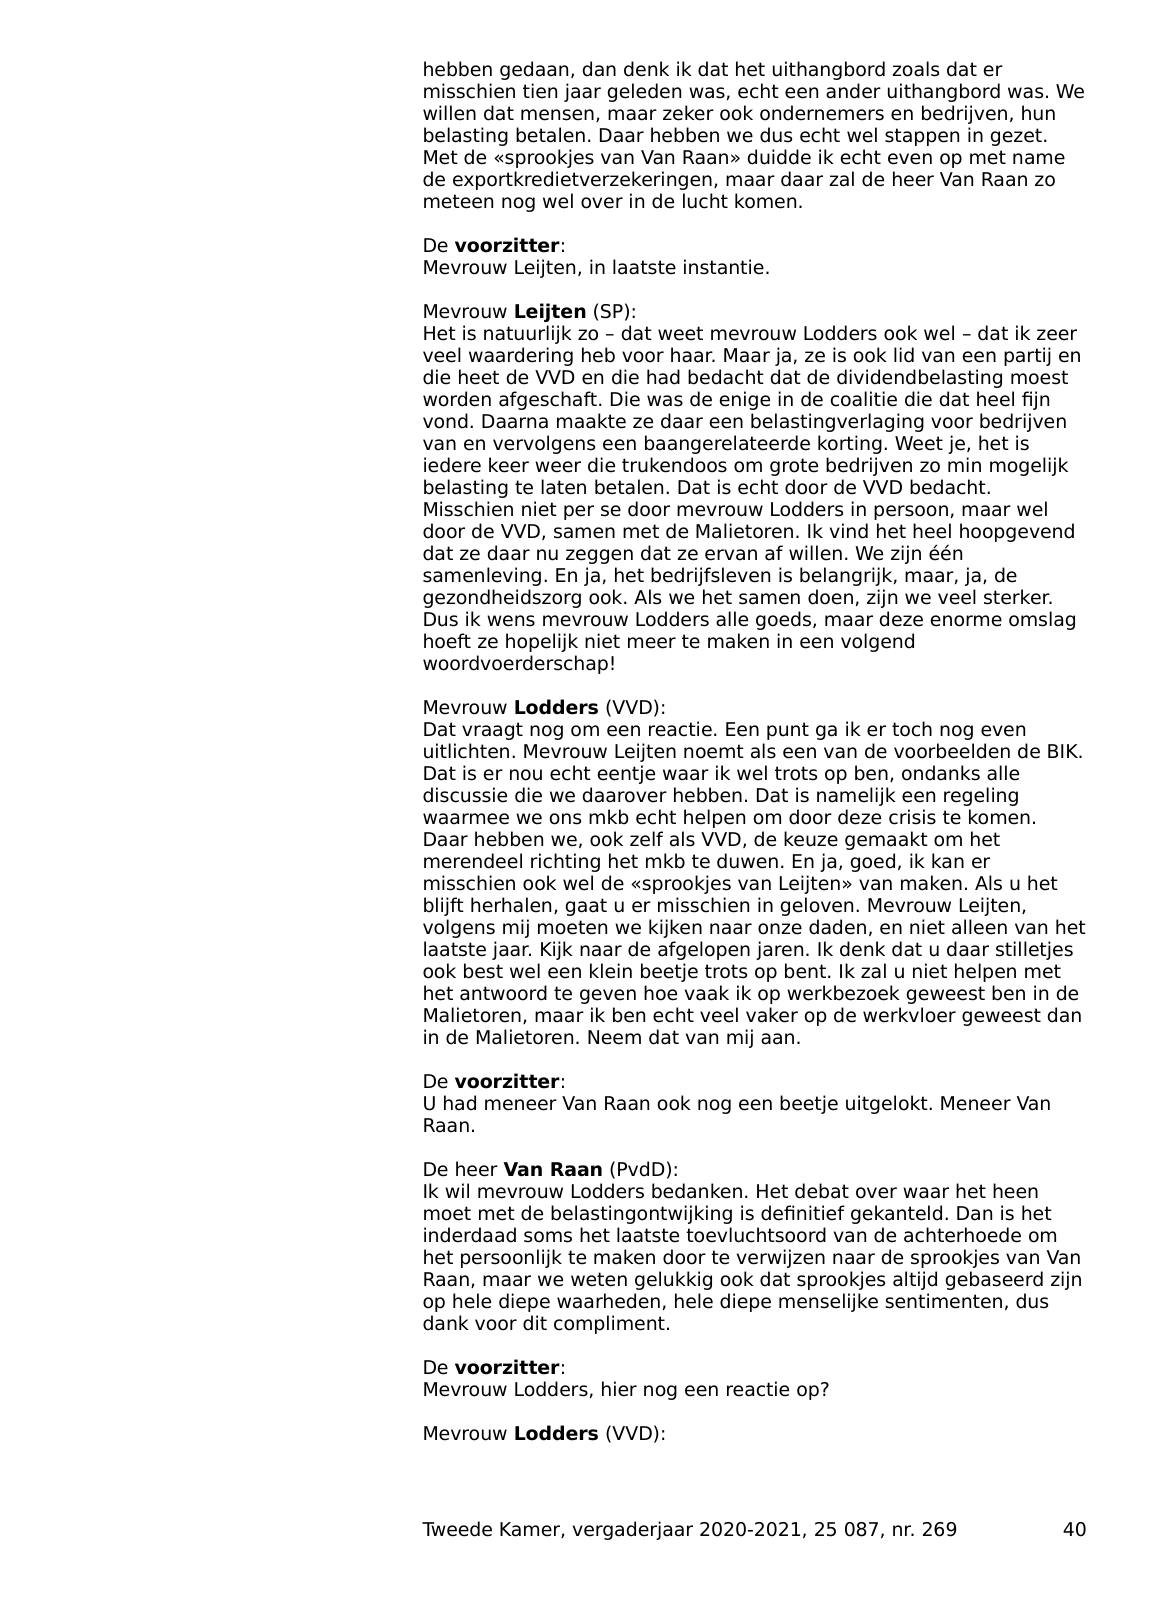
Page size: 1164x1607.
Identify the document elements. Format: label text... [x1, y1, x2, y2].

text De voorzitter: [422, 235, 1087, 257]
text Mevrouw Lodders (VVD): [422, 1423, 1087, 1445]
text U had meneer Van Raan ook nog een beetje uitgelokt. Meneer Van Raan. [422, 1093, 1087, 1137]
text De heer Van Raan (PvdD): [422, 1159, 1087, 1181]
text Het is natuurlijk zo – dat weet mevrouw Lodders ook wel – dat ik zeer veel waardering heb voor haar. Maar ja, ze is ook lid van een partij en die heet de VVD en die had bedacht dat de dividendbelasting moest worden afgeschaft. Die was de enige in de coalitie die dat heel fijn vond. Daarna maakte ze daar een belastingverlaging voor bedrijven van en vervolgens een baangerelateerde korting. Weet je, het is iedere keer weer die trukendoos om grote bedrijven zo min mogelijk belasting te laten betalen. Dat is echt door de VVD bedacht. Misschien niet per se door mevrouw Lodders in persoon, maar wel door de VVD, samen met de Malietoren. Ik vind het heel hoopgevend dat ze daar nu zeggen dat ze ervan af willen. We zijn één samenleving. En ja, het bedrijfsleven is belangrijk, maar, ja, de gezondheidszorg ook. Als we het samen doen, zijn we veel sterker. Dus ik wens mevrouw Lodders alle goeds, maar deze enorme omslag hoeft ze hopelijk niet meer te maken in een volgend woordvoerderschap! [422, 323, 1087, 675]
text Mevrouw Leijten, in laatste instantie. [422, 257, 1087, 279]
text De voorzitter: [422, 1357, 1087, 1379]
text Mevrouw Leijten (SP): [422, 301, 1087, 323]
text Ik wil mevrouw Lodders bedanken. Het debat over waar het heen moet met de belastingontwijking is definitief gekanteld. Dan is het inderdaad soms het laatste toevluchtsoord van de achterhoede om het persoonlijk te maken door te verwijzen naar de sprookjes van Van Raan, maar we weten gelukkig ook dat sprookjes altijd gebaseerd zijn op hele diepe waarheden, hele diepe menselijke sentimenten, dus dank voor dit compliment. [422, 1181, 1087, 1335]
text Mevrouw Lodders, hier nog een reactie op? [422, 1379, 1087, 1401]
text De voorzitter: [422, 1071, 1087, 1093]
text Mevrouw Lodders (VVD): [422, 697, 1087, 719]
text hebben gedaan, dan denk ik dat het uithangbord zoals dat er misschien tien jaar geleden was, echt een ander uithangbord was. We willen dat mensen, maar zeker ook ondernemers en bedrijven, hun belasting betalen. Daar hebben we dus echt wel stappen in gezet. Met de «sprookjes van Van Raan» duidde ik echt even op met name de exportkredietverzekeringen, maar daar zal de heer Van Raan zo meteen nog wel over in de lucht komen. [422, 59, 1087, 213]
text Dat vraagt nog om een reactie. Een punt ga ik er toch nog even uitlichten. Mevrouw Leijten noemt als een van de voorbeelden de BIK. Dat is er nou echt eentje waar ik wel trots op ben, ondanks alle discussie die we daarover hebben. Dat is namelijk een regeling waarmee we ons mkb echt helpen om door deze crisis te komen. Daar hebben we, ook zelf als VVD, de keuze gemaakt om het merendeel richting het mkb te duwen. En ja, goed, ik kan er misschien ook wel de «sprookjes van Leijten» van maken. Als u het blijft herhalen, gaat u er misschien in geloven. Mevrouw Leijten, volgens mij moeten we kijken naar onze daden, en niet alleen van het laatste jaar. Kijk naar de afgelopen jaren. Ik denk dat u daar stilletjes ook best wel een klein beetje trots op bent. Ik zal u niet helpen met het antwoord te geven hoe vaak ik op werkbezoek geweest ben in de Malietoren, maar ik ben echt veel vaker op de werkvloer geweest dan in de Malietoren. Neem dat van mij aan. [422, 719, 1087, 1049]
